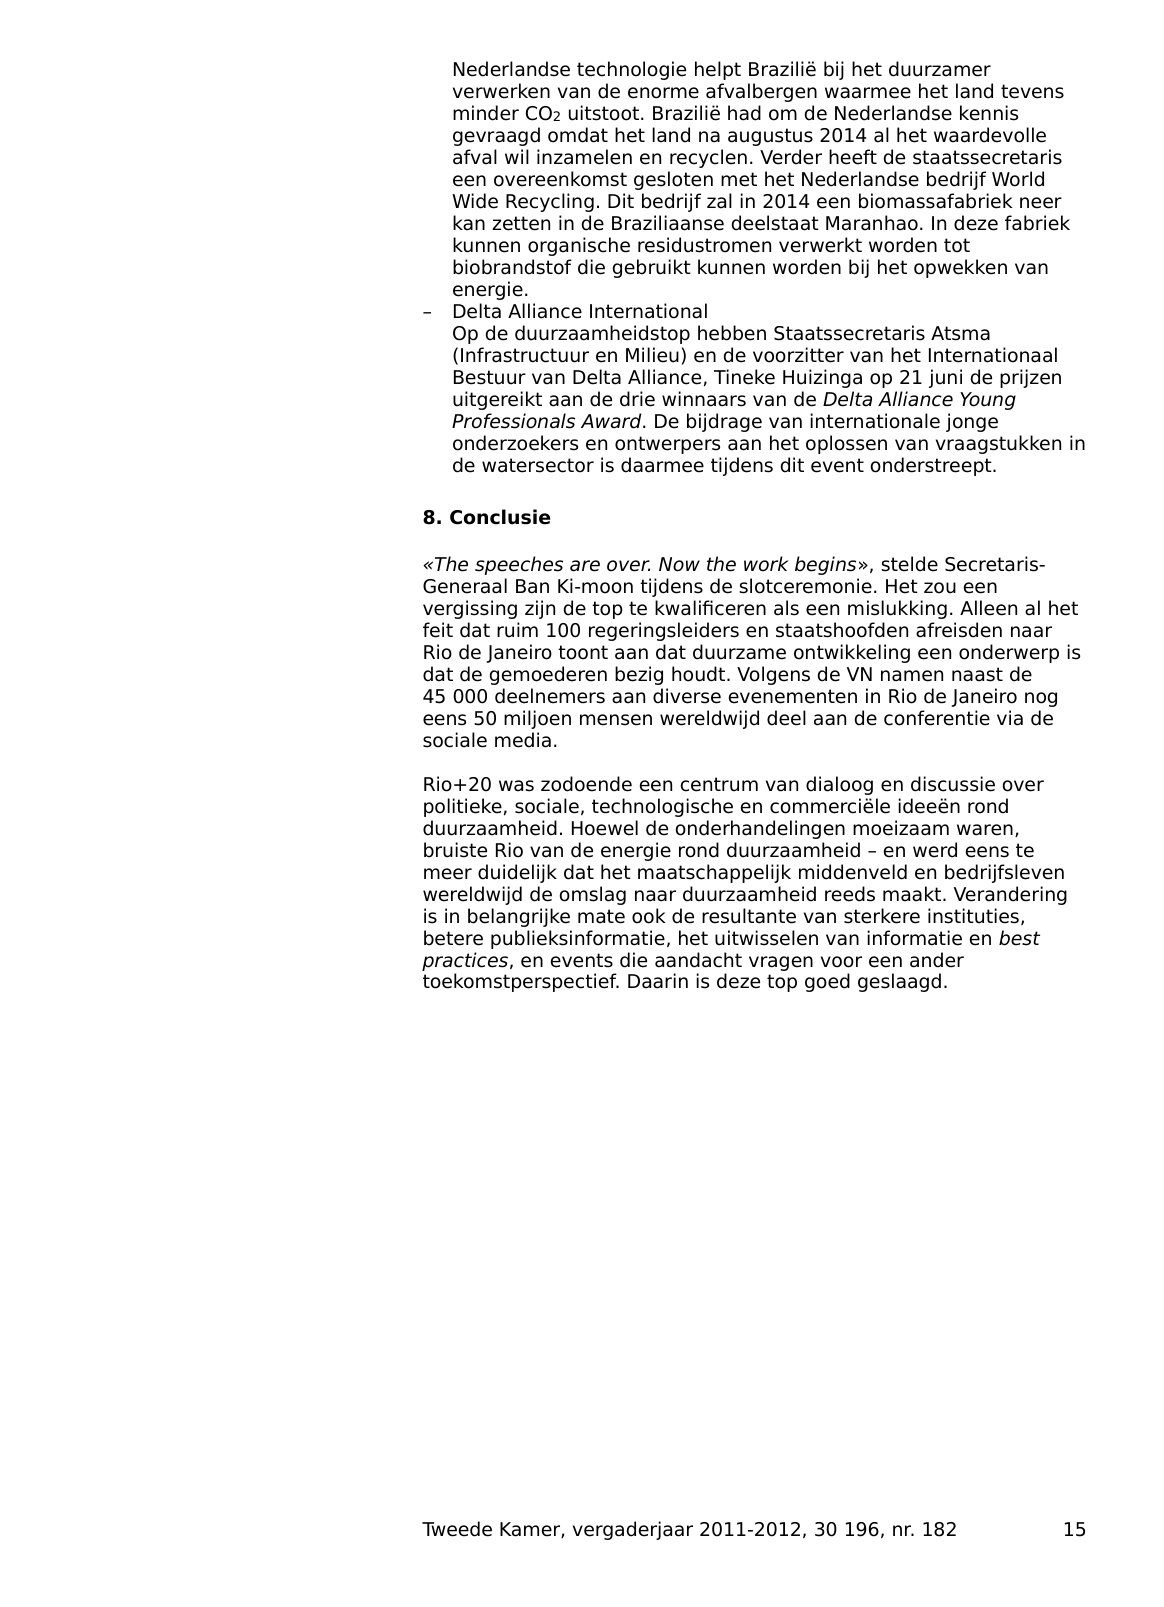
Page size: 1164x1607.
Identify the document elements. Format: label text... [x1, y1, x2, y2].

text Nederlandse technologie helpt Brazilië bij het duurzamer verwerken van de enorme afvalbergen waarmee het land tevens minder CO2 uitstoot. Brazilië had om de Nederlandse kennis gevraagd omdat het land na augustus 2014 al het waardevolle afval wil inzamelen en recyclen. Verder heeft de staatssecretaris een overeenkomst gesloten met het Nederlandse bedrijf World Wide Recycling. Dit bedrijf zal in 2014 een biomassafabriek neer kan zetten in de Braziliaanse deelstaat Maranhao. In deze fabriek kunnen organische residustromen verwerkt worden tot biobrandstof die gebruikt kunnen worden bij het opwekken van energie. [452, 59, 1087, 301]
text – Delta Alliance International [422, 301, 1087, 323]
text Op de duurzaamheidstop hebben Staatssecretaris Atsma (Infrastructuur en Milieu) en de voorzitter van het Internationaal Bestuur van Delta Alliance, Tineke Huizinga op 21 juni de prijzen uitgereikt aan de drie winnaars van de Delta Alliance Young Professionals Award. De bijdrage van internationale jonge onderzoekers en ontwerpers aan het oplossen van vraagstukken in de watersector is daarmee tijdens dit event onderstreept. [452, 323, 1087, 477]
subtitle 8. Conclusie [422, 507, 1087, 529]
text «The speeches are over. Now the work begins», stelde Secretaris-Generaal Ban Ki-moon tijdens de slotceremonie. Het zou een vergissing zijn de top te kwalificeren als een mislukking. Alleen al het feit dat ruim 100 regeringsleiders en staatshoofden afreisden naar Rio de Janeiro toont aan dat duurzame ontwikkeling een onderwerp is dat de gemoederen bezig houdt. Volgens de VN namen naast de 45 000 deelnemers aan diverse evenementen in Rio de Janeiro nog eens 50 miljoen mensen wereldwijd deel aan de conferentie via de sociale media. [422, 554, 1087, 751]
text Rio+20 was zodoende een centrum van dialoog en discussie over politieke, sociale, technologische en commerciële ideeën rond duurzaamheid. Hoewel de onderhandelingen moeizaam waren, bruiste Rio van de energie rond duurzaamheid – en werd eens te meer duidelijk dat het maatschappelijk middenveld en bedrijfsleven wereldwijd de omslag naar duurzaamheid reeds maakt. Verandering is in belangrijke mate ook de resultante van sterkere instituties, betere publieksinformatie, het uitwisselen van informatie en best practices, en events die aandacht vragen voor een ander toekomstperspectief. Daarin is deze top goed geslaagd. [422, 774, 1087, 993]
